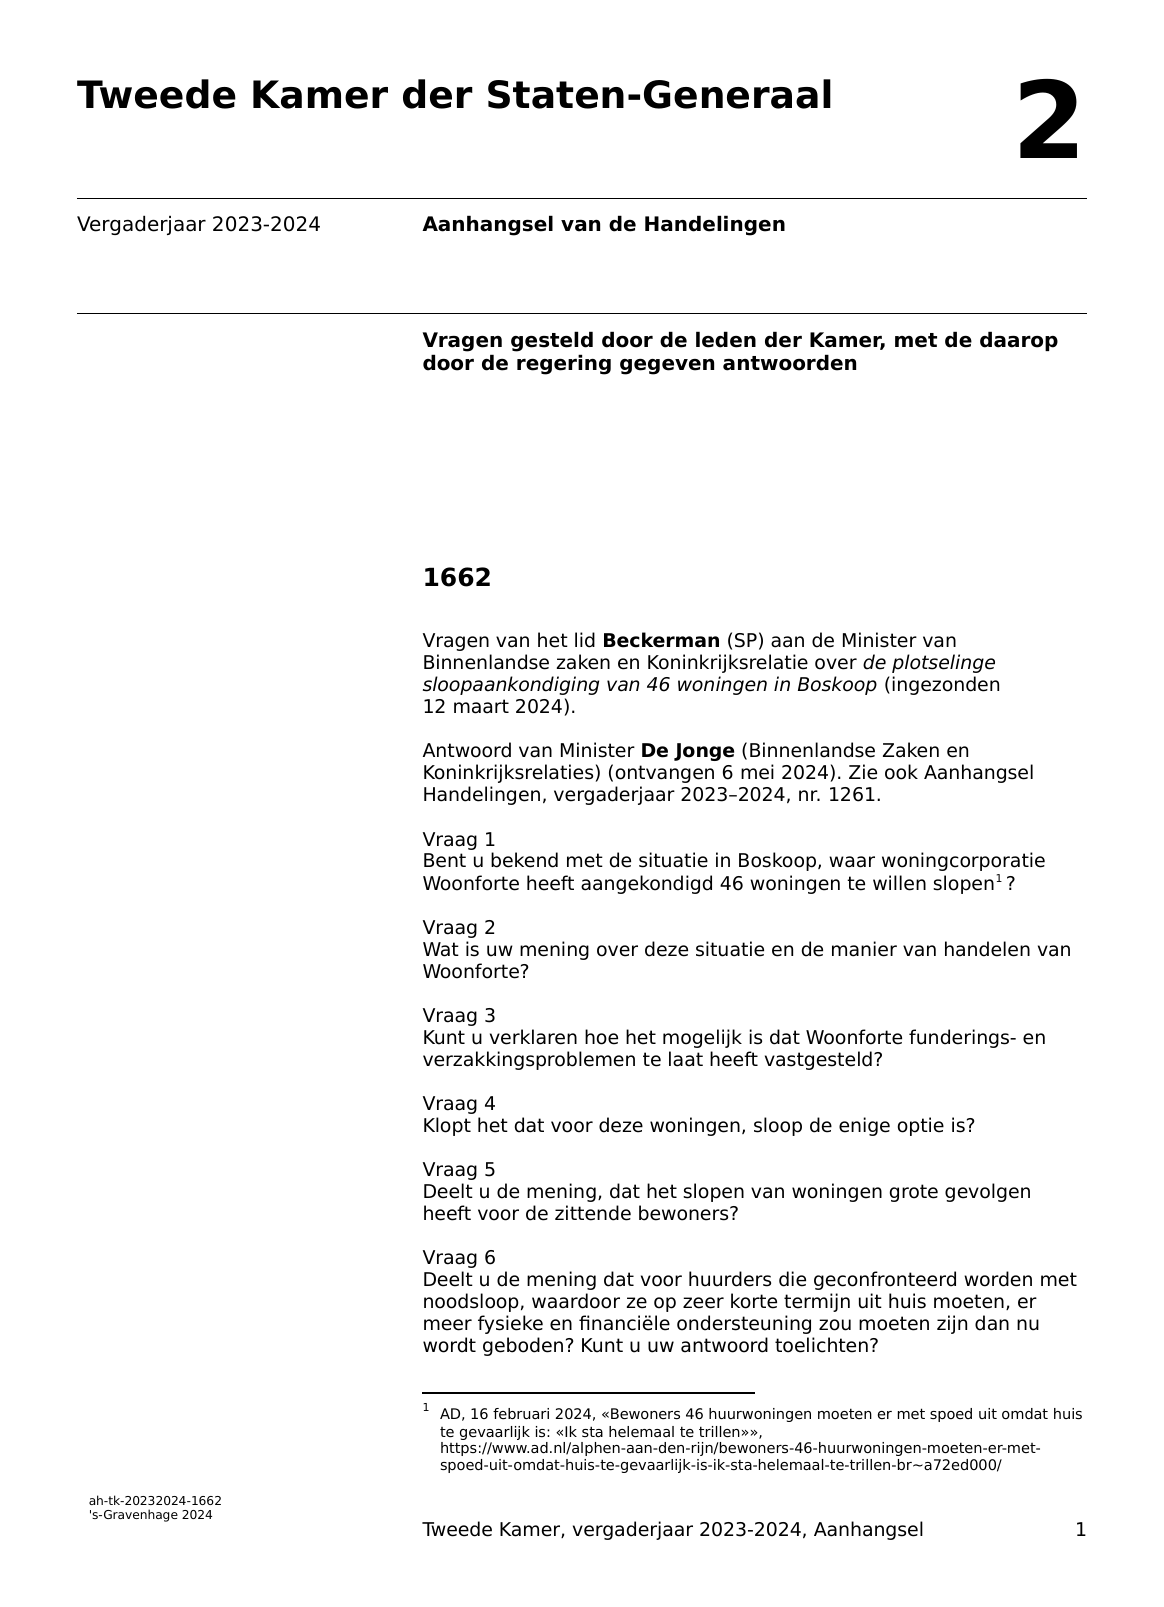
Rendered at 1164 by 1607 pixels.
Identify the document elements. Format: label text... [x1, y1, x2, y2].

text ah-tk-20232024-1662 [88, 1494, 323, 1508]
table_header Tweede Kamer der Staten-Generaal [77, 59, 886, 198]
text 1662 [422, 563, 1087, 592]
text Vraag 6 [422, 1247, 1087, 1269]
text Kunt u verklaren hoe het mogelijk is dat Woonforte funderings- en verzakkingsproblemen te laat heeft vastgesteld? [422, 1027, 1087, 1071]
text Vraag 3 [422, 1005, 1087, 1027]
text Vraag 4 [422, 1093, 1087, 1115]
table_cell Aanhangsel van de Handelingen [422, 199, 1087, 313]
text Klopt het dat voor deze woningen, sloop de enige optie is? [422, 1115, 1087, 1137]
text Deelt u de mening dat voor huurders die geconfronteerd worden met noodsloop, waardoor ze op zeer korte termijn uit huis moeten, er meer fysieke en financiële ondersteuning zou moeten zijn dan nu wordt geboden? Kunt u uw antwoord toelichten? [422, 1269, 1087, 1357]
text Vraag 2 [422, 917, 1087, 938]
text Antwoord van Minister De Jonge (Binnenlandse Zaken en Koninkrijksrelaties) (ontvangen 6 mei 2024). Zie ook Aanhangsel Handelingen, vergaderjaar 2023–2024, nr. 1261. [422, 740, 1087, 806]
text Deelt u de mening, dat het slopen van woningen grote gevolgen heeft voor de zittende bewoners? [422, 1181, 1087, 1225]
text Vraag 5 [422, 1159, 1087, 1181]
table_header 2 [886, 59, 1087, 198]
table_cell Vergaderjaar 2023-2024 [77, 199, 422, 313]
table_cell Vragen gesteld door de leden der Kamer, met de daarop door de regering gegeven antwoorden [422, 314, 1087, 375]
table_cell [77, 314, 422, 375]
text 's-Gravenhage 2024 [88, 1508, 323, 1522]
text Vraag 1 [422, 828, 1087, 850]
text Vragen van het lid Beckerman (SP) aan de Minister van Binnenlandse zaken en Koninkrijksrelatie over de plotselinge sloopaankondiging van 46 woningen in Boskoop (ingezonden 12 maart 2024). [422, 630, 1087, 718]
text Wat is uw mening over deze situatie en de manier van handelen van Woonforte? [422, 938, 1087, 982]
text AD, 16 februari 2024, «Bewoners 46 huurwoningen moeten er met spoed uit omdat huis te gevaarlijk is: «Ik sta helemaal te trillen»», https://www.ad.nl/alphen-aan-den-rijn/bewoners-46-huurwoningen-moeten-er-met-spoed-uit-omdat-huis-te-gevaarlijk-is-ik-sta-helemaal-te-trillen-br~a72ed000/ [422, 1402, 1087, 1474]
text Bent u bekend met de situatie in Boskoop, waar woningcorporatie Woonforte heeft aangekondigd 46 woningen te willen slopen? [422, 850, 1087, 894]
